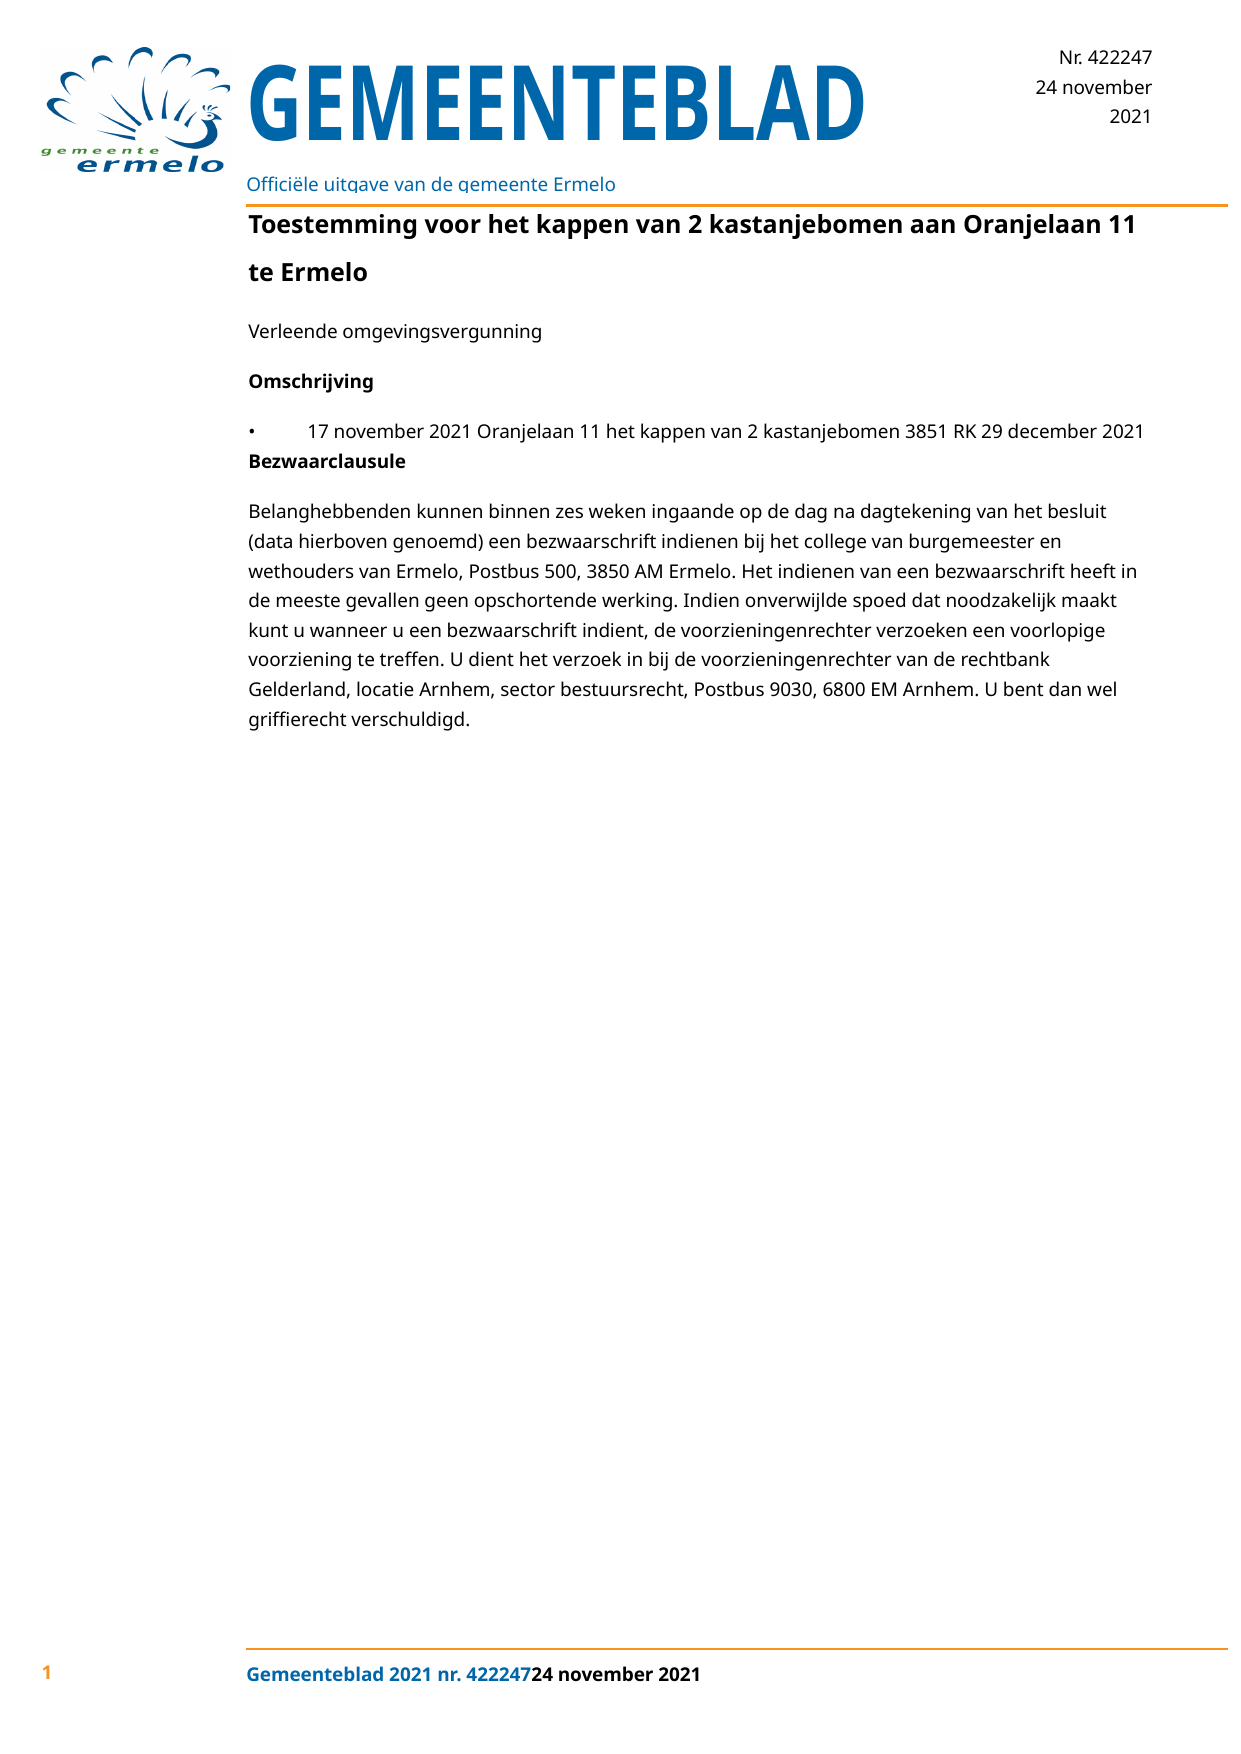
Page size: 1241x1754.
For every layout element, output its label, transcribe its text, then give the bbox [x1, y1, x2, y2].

text Verleende omgevingsvergunning [248, 318, 1152, 344]
text Belanghebbenden kunnen binnen zes weken ingaande op de dag na dagtekening van het besluit (data hierboven genoemd) een bezwaarschrift indienen bij het college van burgemeester en wethouders van Ermelo, Postbus 500, 3850 AM Ermelo. Het indienen van een bezwaarschrift heeft in de meeste gevallen geen opschortende werking. Indien onverwijlde spoed dat noodzakelijk maakt kunt u wanneer u een bezwaarschrift indient, de voorzieningenrechter verzoeken een voorlopige voorziening te treffen. U dient het verzoek in bij de voorzieningenrechter van de rechtbank Gelderland, locatie Arnhem, sector bestuursrecht, Postbus 9030, 6800 EM Arnhem. U bent dan wel griffierecht verschuldigd. [248, 499, 1152, 732]
text Toestemming voor het kappen van 2 kastanjebomen aan Oranjelaan 11 te Ermelo [248, 207, 1152, 288]
picture [41, 47, 231, 172]
text Omschrijving [248, 368, 1152, 394]
list 17 november 2021 Oranjelaan 11 het kappen van 2 kastanjebomen 3851 RK 29 december 2021 [248, 419, 1152, 444]
text Bezwaarclausule [248, 448, 1152, 474]
